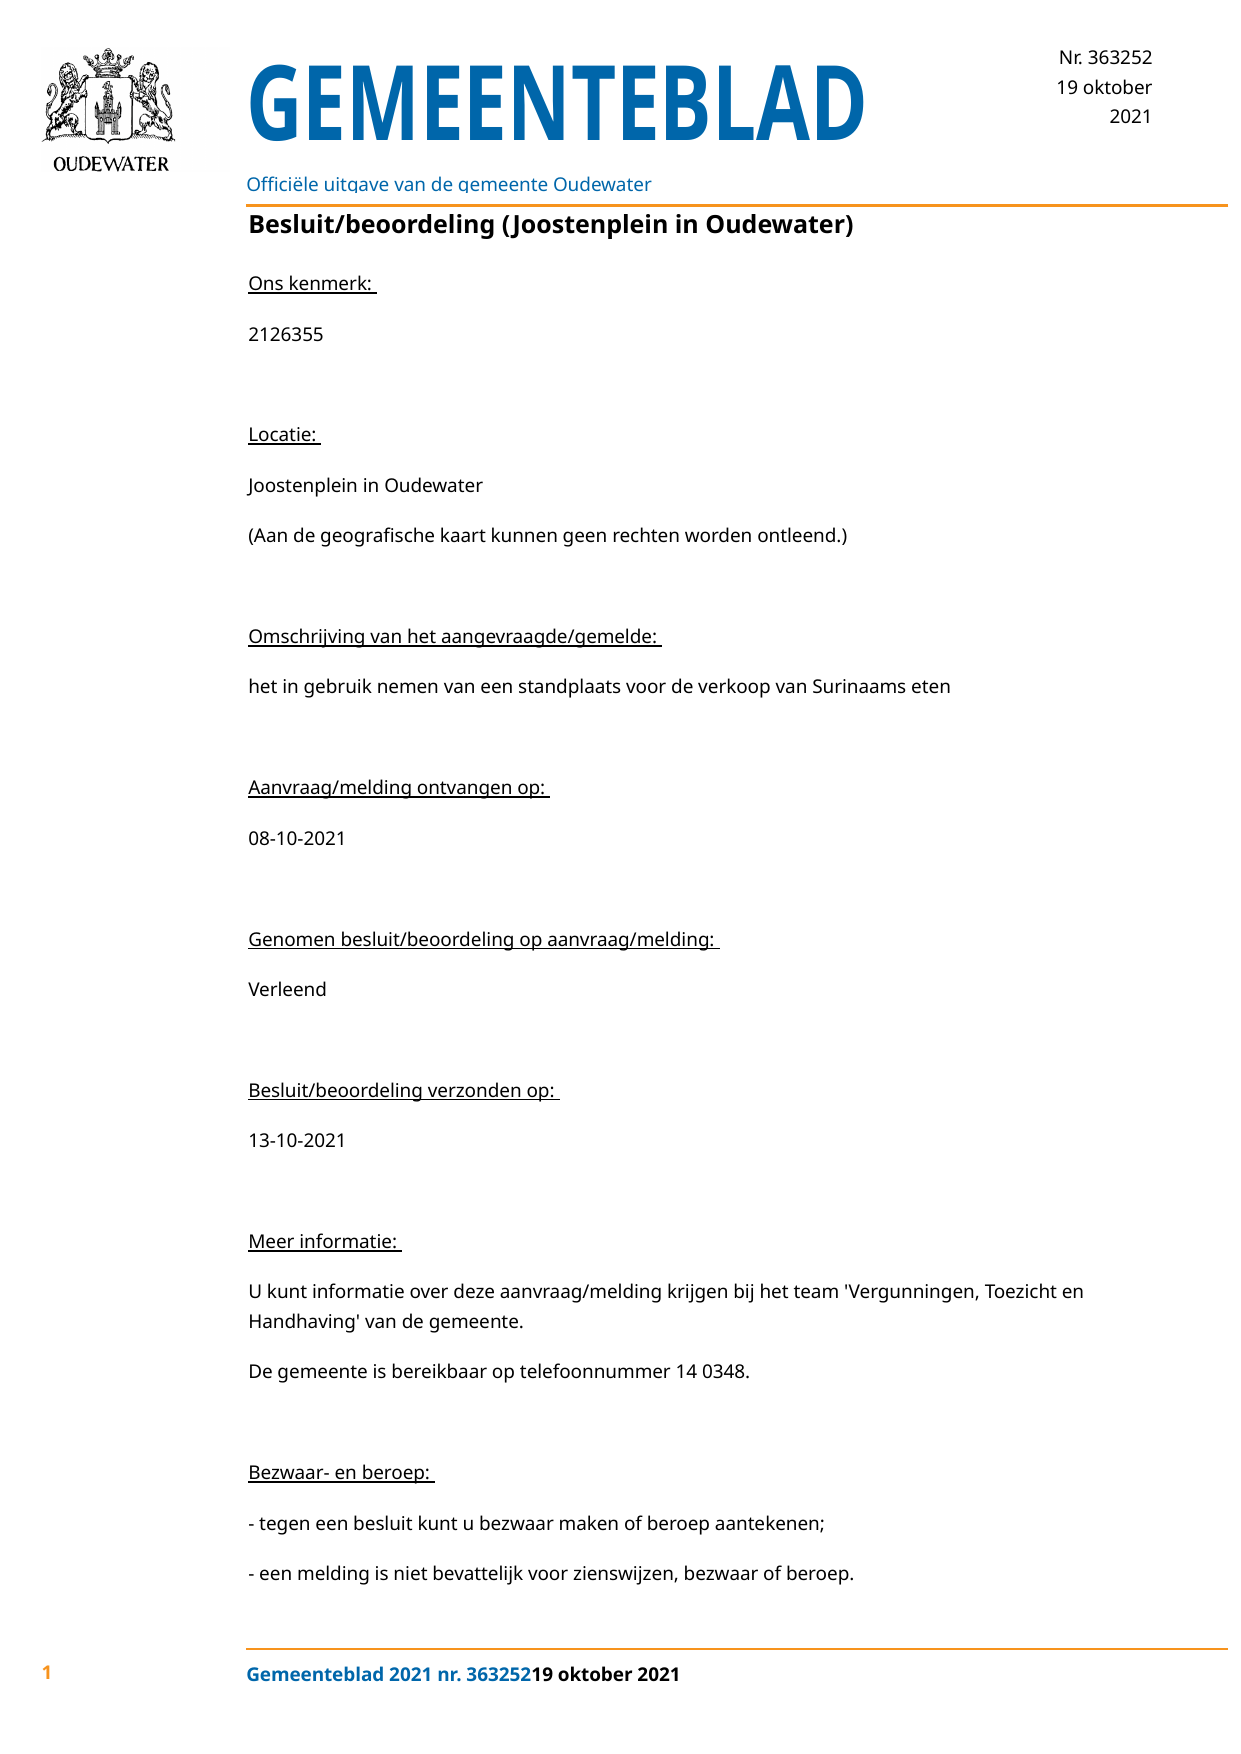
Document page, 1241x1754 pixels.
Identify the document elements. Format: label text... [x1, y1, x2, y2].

text Besluit/beoordeling (Joostenplein in Oudewater) [248, 207, 1152, 241]
picture [41, 47, 231, 172]
text het in gebruik nemen van een standplaats voor de verkoop van Surinaams eten [248, 674, 1152, 699]
text 08-10-2021 [248, 825, 1152, 851]
text Aanvraag/melding ontvangen op: [248, 774, 1152, 800]
text Genomen besluit/beoordeling op aanvraag/melding: [248, 926, 1152, 951]
text 2126355 [248, 321, 1152, 346]
text Locatie: [248, 422, 1152, 447]
text De gemeente is bereikbaar op telefoonnummer 14 0348. [248, 1359, 1152, 1384]
text - een melding is niet bevattelijk voor zienswijzen, bezwaar of beroep. [248, 1560, 1152, 1586]
text (Aan de geografische kaart kunnen geen rechten worden ontleend.) [248, 522, 1152, 548]
text Omschrijving van het aangevraagde/gemelde: [248, 623, 1152, 649]
text - tegen een besluit kunt u bezwaar maken of beroep aantekenen; [248, 1510, 1152, 1536]
text Joostenplein in Oudewater [248, 472, 1152, 498]
text 13-10-2021 [248, 1127, 1152, 1153]
text Besluit/beoordeling verzonden op: [248, 1077, 1152, 1103]
text Ons kenmerk: [248, 270, 1152, 296]
text U kunt informatie over deze aanvraag/melding krijgen bij het team 'Vergunningen, Toezicht en Handhaving' van de gemeente. [248, 1279, 1152, 1334]
text Bezwaar- en beroep: [248, 1459, 1152, 1485]
text Meer informatie: [248, 1228, 1152, 1254]
text Verleend [248, 976, 1152, 1002]
